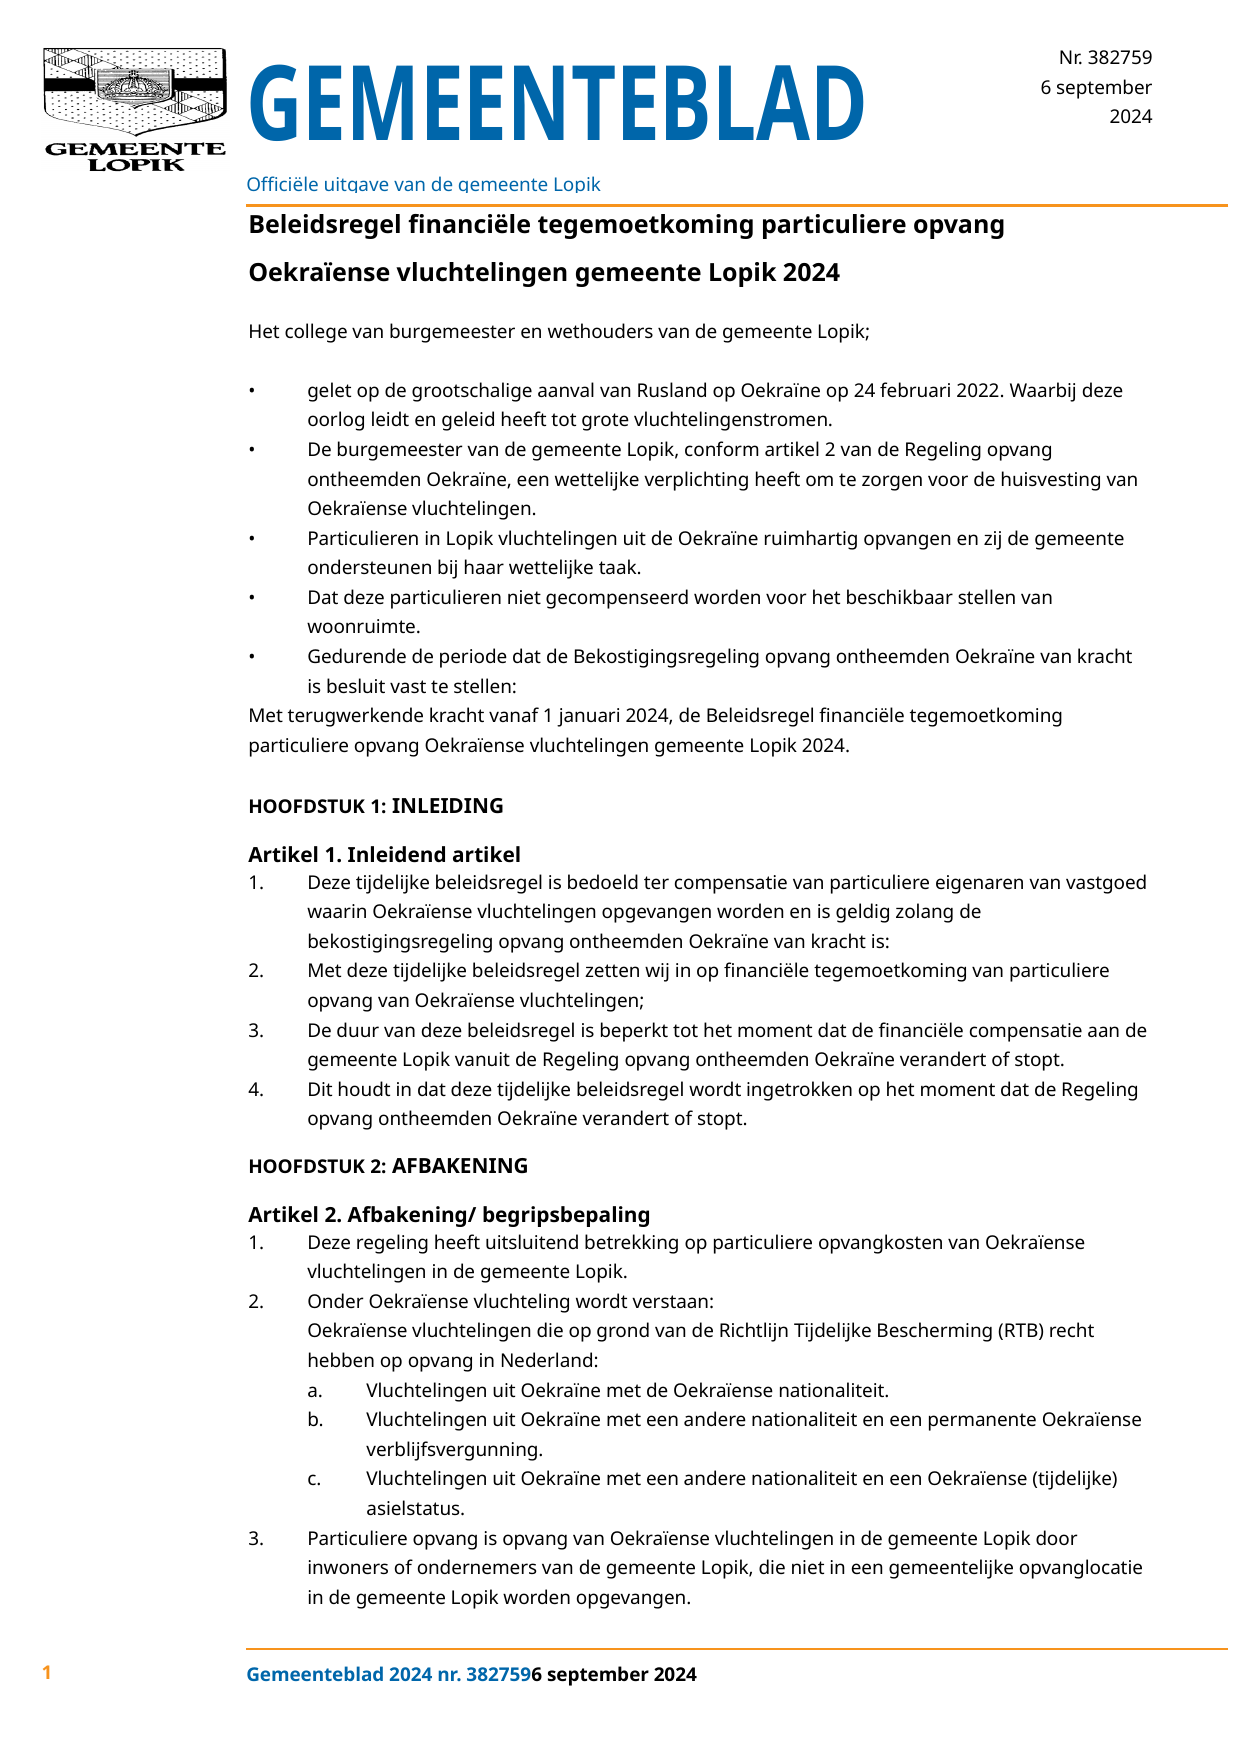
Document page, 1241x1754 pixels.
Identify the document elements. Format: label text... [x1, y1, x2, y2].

list Vluchtelingen uit Oekraïne met een andere nationaliteit en een permanente Oekraïense verblijfsvergunning. [307, 1406, 1152, 1462]
list De duur van deze beleidsregel is beperkt tot het moment dat de financiële compensatie aan de gemeente Lopik vanuit de Regeling opvang ontheemden Oekraïne verandert of stopt. [248, 1017, 1152, 1072]
list gelet op de grootschalige aanval van Rusland op Oekraïne op 24 februari 2022. Waarbij deze oorlog leidt en geleid heeft tot grote vluchtelingenstromen. [248, 377, 1152, 432]
list De burgemeester van de gemeente Lopik, conform artikel 2 van de Regeling opvang ontheemden Oekraïne, een wettelijke verplichting heeft om te zorgen voor de huisvesting van Oekraïense vluchtelingen. [248, 436, 1152, 521]
list Deze tijdelijke beleidsregel is bedoeld ter compensatie van particuliere eigenaren van vastgoed waarin Oekraïense vluchtelingen opgevangen worden en is geldig zolang de bekostigingsregeling opvang ontheemden Oekraïne van kracht is: [248, 869, 1152, 954]
picture [41, 47, 231, 172]
list Vluchtelingen uit Oekraïne met de Oekraïense nationaliteit. [307, 1377, 1152, 1403]
text Met terugwerkende kracht vanaf 1 januari 2024, de Beleidsregel financiële tegemoetkoming particuliere opvang Oekraïense vluchtelingen gemeente Lopik 2024. [248, 702, 1152, 758]
text HOOFDSTUK 1: INLEIDING [248, 791, 1152, 820]
list Particuliere opvang is opvang van Oekraïense vluchtelingen in de gemeente Lopik door inwoners of ondernemers van de gemeente Lopik, die niet in een gemeentelijke opvanglocatie in de gemeente Lopik worden opgevangen. [248, 1525, 1152, 1610]
list Met deze tijdelijke beleidsregel zetten wij in op financiële tegemoetkoming van particuliere opvang van Oekraïense vluchtelingen; [248, 958, 1152, 1013]
list Onder Oekraïense vluchteling wordt verstaan: [248, 1288, 1152, 1314]
list Oekraïense vluchtelingen die op grond van de Richtlijn Tijdelijke Bescherming (RTB) recht hebben op opvang in Nederland: [248, 1318, 1152, 1373]
list Particulieren in Lopik vluchtelingen uit de Oekraïne ruimhartig opvangen en zij de gemeente ondersteunen bij haar wettelijke taak. [248, 525, 1152, 580]
list Dat deze particulieren niet gecompenseerd worden voor het beschikbaar stellen van woonruimte. [248, 584, 1152, 639]
text Het college van burgemeester en wethouders van de gemeente Lopik; [248, 318, 1152, 344]
text HOOFDSTUK 2: AFBAKENING [248, 1151, 1152, 1180]
list Deze regeling heeft uitsluitend betrekking op particuliere opvangkosten van Oekraïense vluchtelingen in de gemeente Lopik. [248, 1229, 1152, 1284]
text Artikel 1. Inleidend artikel [248, 841, 1152, 869]
list Dit houdt in dat deze tijdelijke beleidsregel wordt ingetrokken op het moment dat de Regeling opvang ontheemden Oekraïne verandert of stopt. [248, 1076, 1152, 1131]
text Beleidsregel financiële tegemoetkoming particuliere opvang Oekraïense vluchtelingen gemeente Lopik 2024 [248, 207, 1152, 288]
list Vluchtelingen uit Oekraïne met een andere nationaliteit en een Oekraïense (tijdelijke) asielstatus. [307, 1466, 1152, 1521]
list Gedurende de periode dat de Bekostigingsregeling opvang ontheemden Oekraïne van kracht is besluit vast te stellen: [248, 643, 1152, 699]
text Artikel 2. Afbakening/ begripsbepaling [248, 1201, 1152, 1229]
